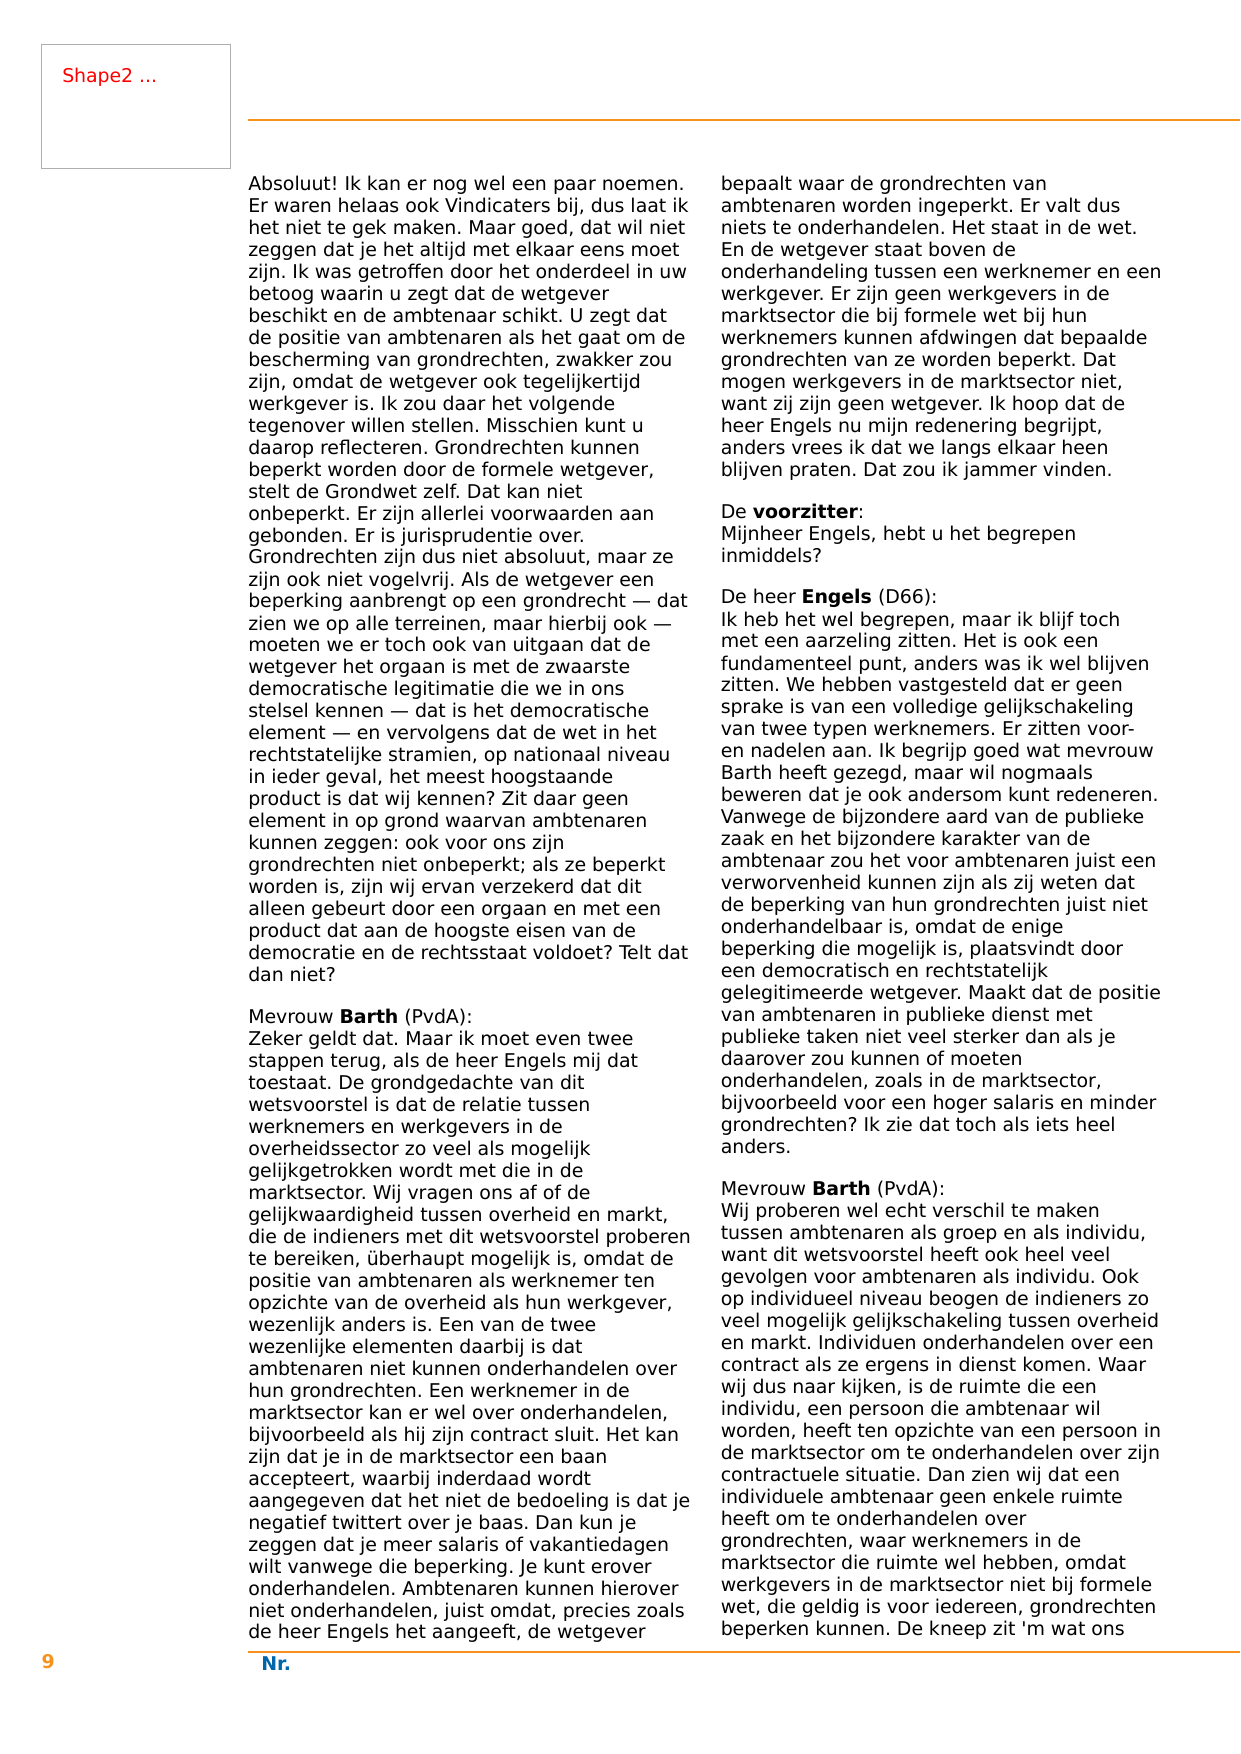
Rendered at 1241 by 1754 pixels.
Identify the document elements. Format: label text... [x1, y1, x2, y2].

text Mevrouw Barth (PvdA): [721, 1178, 1163, 1200]
text bepaalt waar de grondrechten van ambtenaren worden ingeperkt. Er valt dus niets te onderhandelen. Het staat in de wet. En de wetgever staat boven de onderhandeling tussen een werknemer en een werkgever. Er zijn geen werkgevers in de marktsector die bij formele wet bij hun werknemers kunnen afdwingen dat bepaalde grondrechten van ze worden beperkt. Dat mogen werkgevers in de marktsector niet, want zij zijn geen wetgever. Ik hoop dat de heer Engels nu mijn redenering begrijpt, anders vrees ik dat we langs elkaar heen blijven praten. Dat zou ik jammer vinden. [721, 173, 1163, 481]
text Mijnheer Engels, hebt u het begrepen inmiddels? [721, 522, 1163, 566]
text Absoluut! Ik kan er nog wel een paar noemen. Er waren helaas ook Vindicaters bij, dus laat ik het niet te gek maken. Maar goed, dat wil niet zeggen dat je het altijd met elkaar eens moet zijn. Ik was getroffen door het onderdeel in uw betoog waarin u zegt dat de wetgever beschikt en de ambtenaar schikt. U zegt dat de positie van ambtenaren als het gaat om de bescherming van grondrechten, zwakker zou zijn, omdat de wetgever ook tegelijkertijd werkgever is. Ik zou daar het volgende tegenover willen stellen. Misschien kunt u daarop reflecteren. Grondrechten kunnen beperkt worden door de formele wetgever, stelt de Grondwet zelf. Dat kan niet onbeperkt. Er zijn allerlei voorwaarden aan gebonden. Er is jurisprudentie over. Grondrechten zijn dus niet absoluut, maar ze zijn ook niet vogelvrij. Als de wetgever een beperking aanbrengt op een grondrecht — dat zien we op alle terreinen, maar hierbij ook — moeten we er toch ook van uitgaan dat de wetgever het orgaan is met de zwaarste democratische legitimatie die we in ons stelsel kennen — dat is het democratische element — en vervolgens dat de wet in het rechtstatelijke stramien, op nationaal niveau in ieder geval, het meest hoogstaande product is dat wij kennen? Zit daar geen element in op grond waarvan ambtenaren kunnen zeggen: ook voor ons zijn grondrechten niet onbeperkt; als ze beperkt worden is, zijn wij ervan verzekerd dat dit alleen gebeurt door een orgaan en met een product dat aan de hoogste eisen van de democratie en de rechtsstaat voldoet? Telt dat dan niet? [248, 173, 691, 986]
text Wij proberen wel echt verschil te maken tussen ambtenaren als groep en als individu, want dit wetsvoorstel heeft ook heel veel gevolgen voor ambtenaren als individu. Ook op individueel niveau beogen de indieners zo veel mogelijk gelijkschakeling tussen overheid en markt. Individuen onderhandelen over een contract als ze ergens in dienst komen. Waar wij dus naar kijken, is de ruimte die een individu, een persoon die ambtenaar wil worden, heeft ten opzichte van een persoon in de marktsector om te onderhandelen over zijn contractuele situatie. Dan zien wij dat een individuele ambtenaar geen enkele ruimte heeft om te onderhandelen over grondrechten, waar werknemers in de marktsector die ruimte wel hebben, omdat werkgevers in de marktsector niet bij formele wet, die geldig is voor iedereen, grondrechten beperken kunnen. De kneep zit 'm wat ons [721, 1200, 1163, 1639]
text Zeker geldt dat. Maar ik moet even twee stappen terug, als de heer Engels mij dat toestaat. De grondgedachte van dit wetsvoorstel is dat de relatie tussen werknemers en werkgevers in de overheidssector zo veel als mogelijk gelijkgetrokken wordt met die in de marktsector. Wij vragen ons af of de gelijkwaardigheid tussen overheid en markt, die de indieners met dit wetsvoorstel proberen te bereiken, überhaupt mogelijk is, omdat de positie van ambtenaren als werknemer ten opzichte van de overheid als hun werkgever, wezenlijk anders is. Een van de twee wezenlijke elementen daarbij is dat ambtenaren niet kunnen onderhandelen over hun grondrechten. Een werknemer in de marktsector kan er wel over onderhandelen, bijvoorbeeld als hij zijn contract sluit. Het kan zijn dat je in de marktsector een baan accepteert, waarbij inderdaad wordt aangegeven dat het niet de bedoeling is dat je negatief twittert over je baas. Dan kun je zeggen dat je meer salaris of vakantiedagen wilt vanwege die beperking. Je kunt erover onderhandelen. Ambtenaren kunnen hierover niet onderhandelen, juist omdat, precies zoals de heer Engels het aangeeft, de wetgever [248, 1028, 691, 1643]
text Ik heb het wel begrepen, maar ik blijf toch met een aarzeling zitten. Het is ook een fundamenteel punt, anders was ik wel blijven zitten. We hebben vastgesteld dat er geen sprake is van een volledige gelijkschakeling van twee typen werknemers. Er zitten voor- en nadelen aan. Ik begrijp goed wat mevrouw Barth heeft gezegd, maar wil nogmaals beweren dat je ook andersom kunt redeneren. Vanwege de bijzondere aard van de publieke zaak en het bijzondere karakter van de ambtenaar zou het voor ambtenaren juist een verworvenheid kunnen zijn als zij weten dat de beperking van hun grondrechten juist niet onderhandelbaar is, omdat de enige beperking die mogelijk is, plaatsvindt door een democratisch en rechtstatelijk gelegitimeerde wetgever. Maakt dat de positie van ambtenaren in publieke dienst met publieke taken niet veel sterker dan als je daarover zou kunnen of moeten onderhandelen, zoals in de marktsector, bijvoorbeeld voor een hoger salaris en minder grondrechten? Ik zie dat toch als iets heel anders. [721, 608, 1163, 1158]
text Mevrouw Barth (PvdA): [248, 1006, 691, 1028]
text De heer Engels (D66): [721, 586, 1163, 608]
text De voorzitter: [721, 501, 1163, 522]
